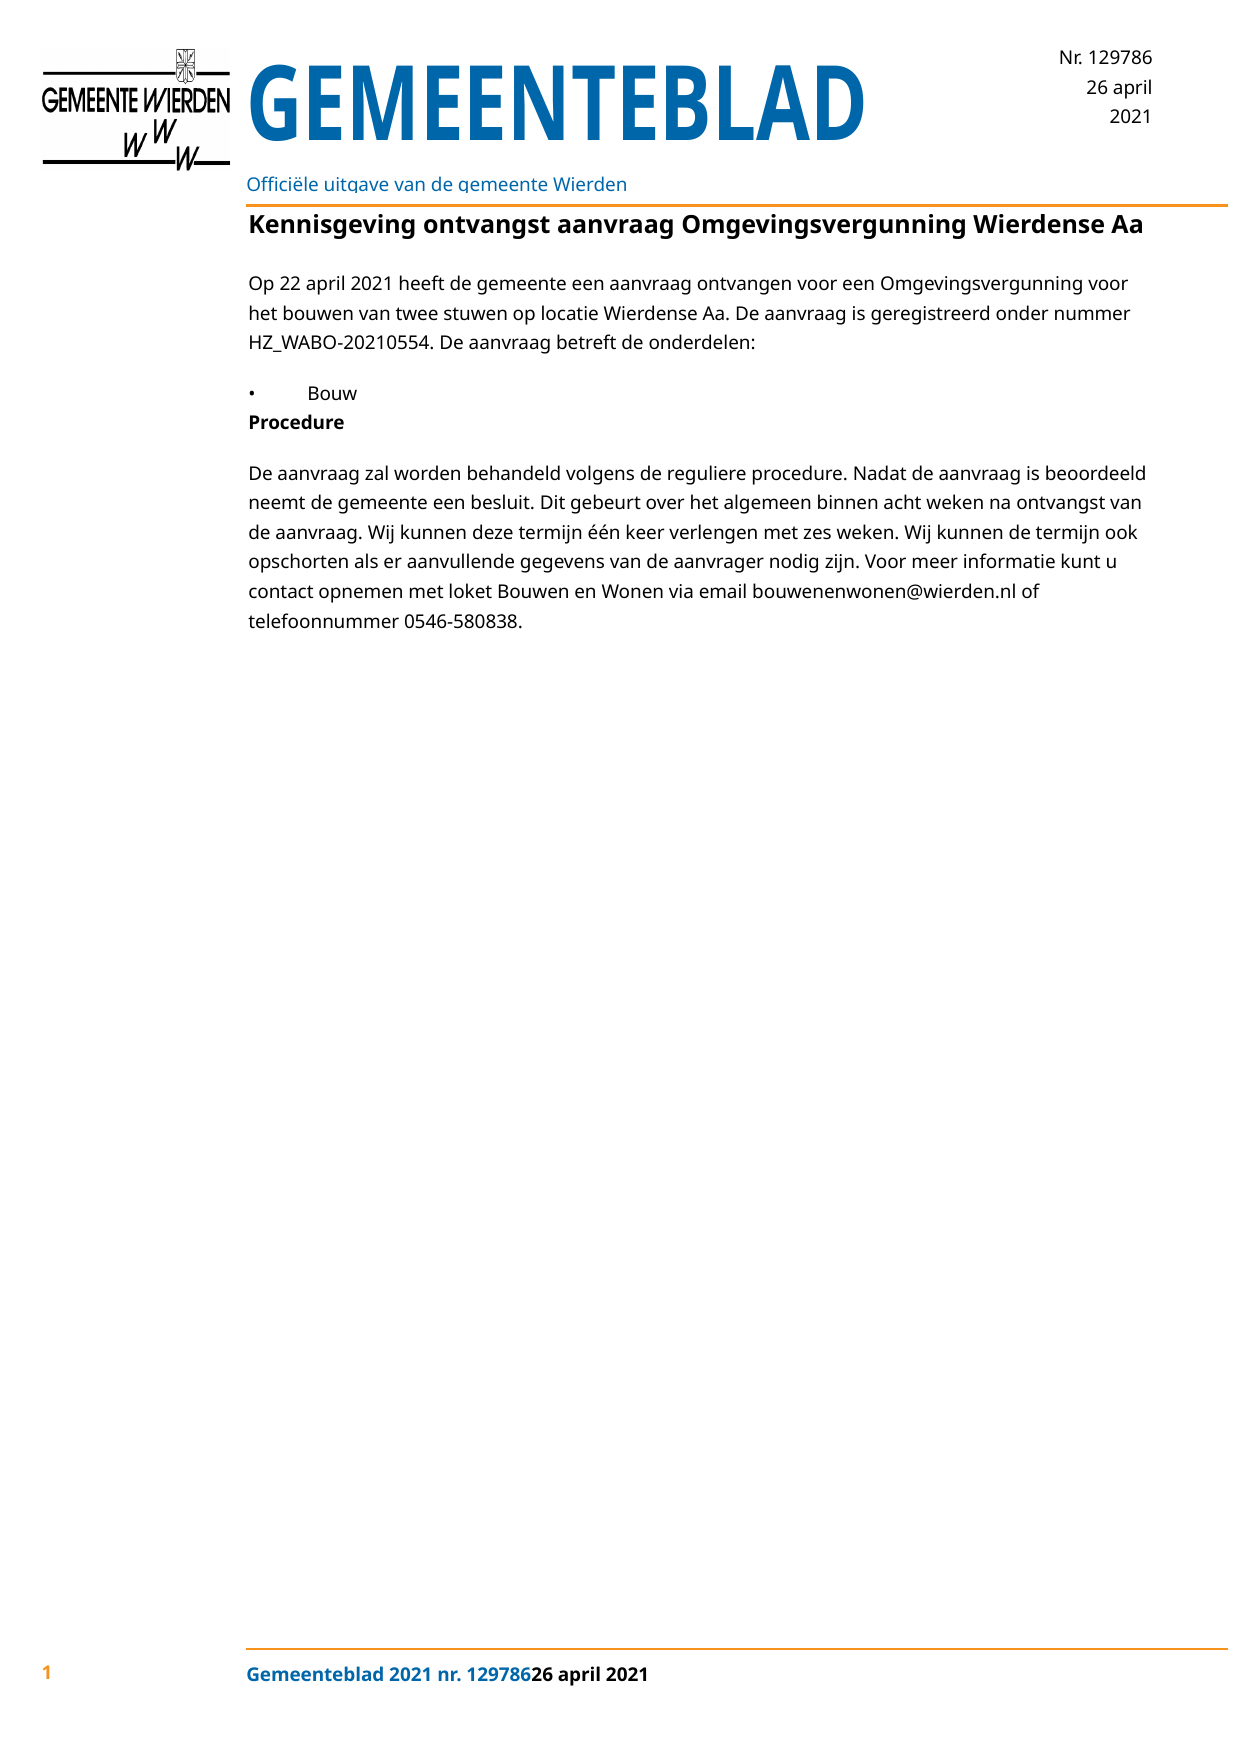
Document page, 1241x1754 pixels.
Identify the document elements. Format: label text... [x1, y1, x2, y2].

text De aanvraag zal worden behandeld volgens de reguliere procedure. Nadat de aanvraag is beoordeeld neemt de gemeente een besluit. Dit gebeurt over het algemeen binnen acht weken na ontvangst van de aanvraag. Wij kunnen deze termijn één keer verlengen met zes weken. Wij kunnen de termijn ook opschorten als er aanvullende gegevens van de aanvrager nodig zijn. Voor meer informatie kunt u contact opnemen met loket Bouwen en Wonen via email bouwenenwonen@wierden.nl of telefoonnummer 0546-580838. [248, 460, 1152, 633]
list Bouw [248, 380, 1152, 406]
text Procedure [248, 409, 1152, 435]
text Op 22 april 2021 heeft de gemeente een aanvraag ontvangen voor een Omgevingsvergunning voor het bouwen van twee stuwen op locatie Wierdense Aa. De aanvraag is geregistreerd onder nummer HZ_WABO-20210554. De aanvraag betreft de onderdelen: [248, 270, 1152, 355]
text Kennisgeving ontvangst aanvraag Omgevingsvergunning Wierdense Aa [248, 207, 1152, 241]
picture [41, 47, 231, 172]
